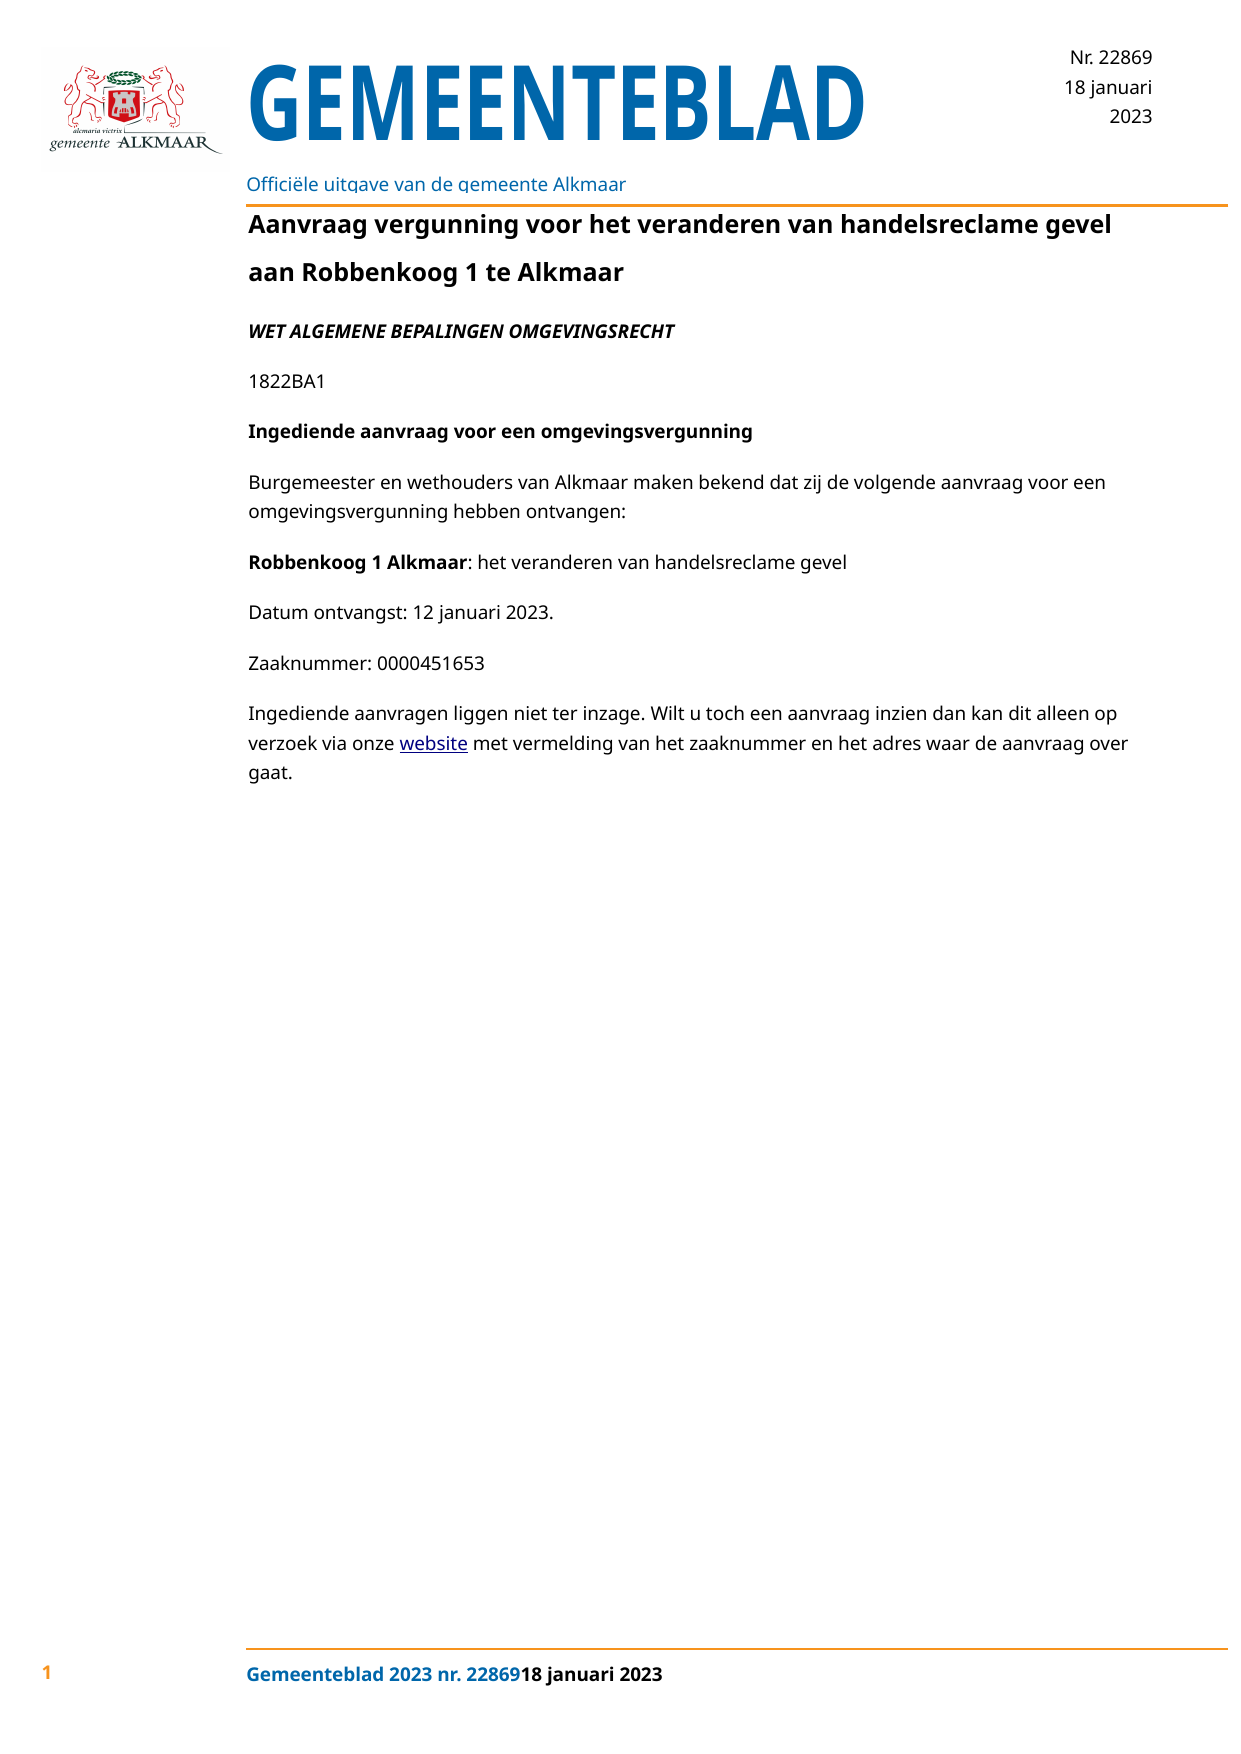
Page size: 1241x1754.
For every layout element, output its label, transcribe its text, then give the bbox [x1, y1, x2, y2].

text WET ALGEMENE BEPALINGEN OMGEVINGSRECHT [248, 318, 1152, 344]
text Robbenkoog 1 Alkmaar: het veranderen van handelsreclame gevel [248, 549, 1152, 575]
text Ingediende aanvragen liggen niet ter inzage. Wilt u toch een aanvraag inzien dan kan dit alleen op verzoek via onze website met vermelding van het zaaknummer en het adres waar de aanvraag over gaat. [248, 700, 1152, 785]
text Datum ontvangst: 12 januari 2023. [248, 599, 1152, 625]
text Aanvraag vergunning voor het veranderen van handelsreclame gevel aan Robbenkoog 1 te Alkmaar [248, 207, 1152, 288]
text Ingediende aanvraag voor een omgevingsvergunning [248, 419, 1152, 444]
text 1822BA1 [248, 368, 1152, 394]
picture [41, 47, 231, 172]
text Zaaknummer: 0000451653 [248, 650, 1152, 676]
text Burgemeester en wethouders van Alkmaar maken bekend dat zij de volgende aanvraag voor een omgevingsvergunning hebben ontvangen: [248, 469, 1152, 524]
